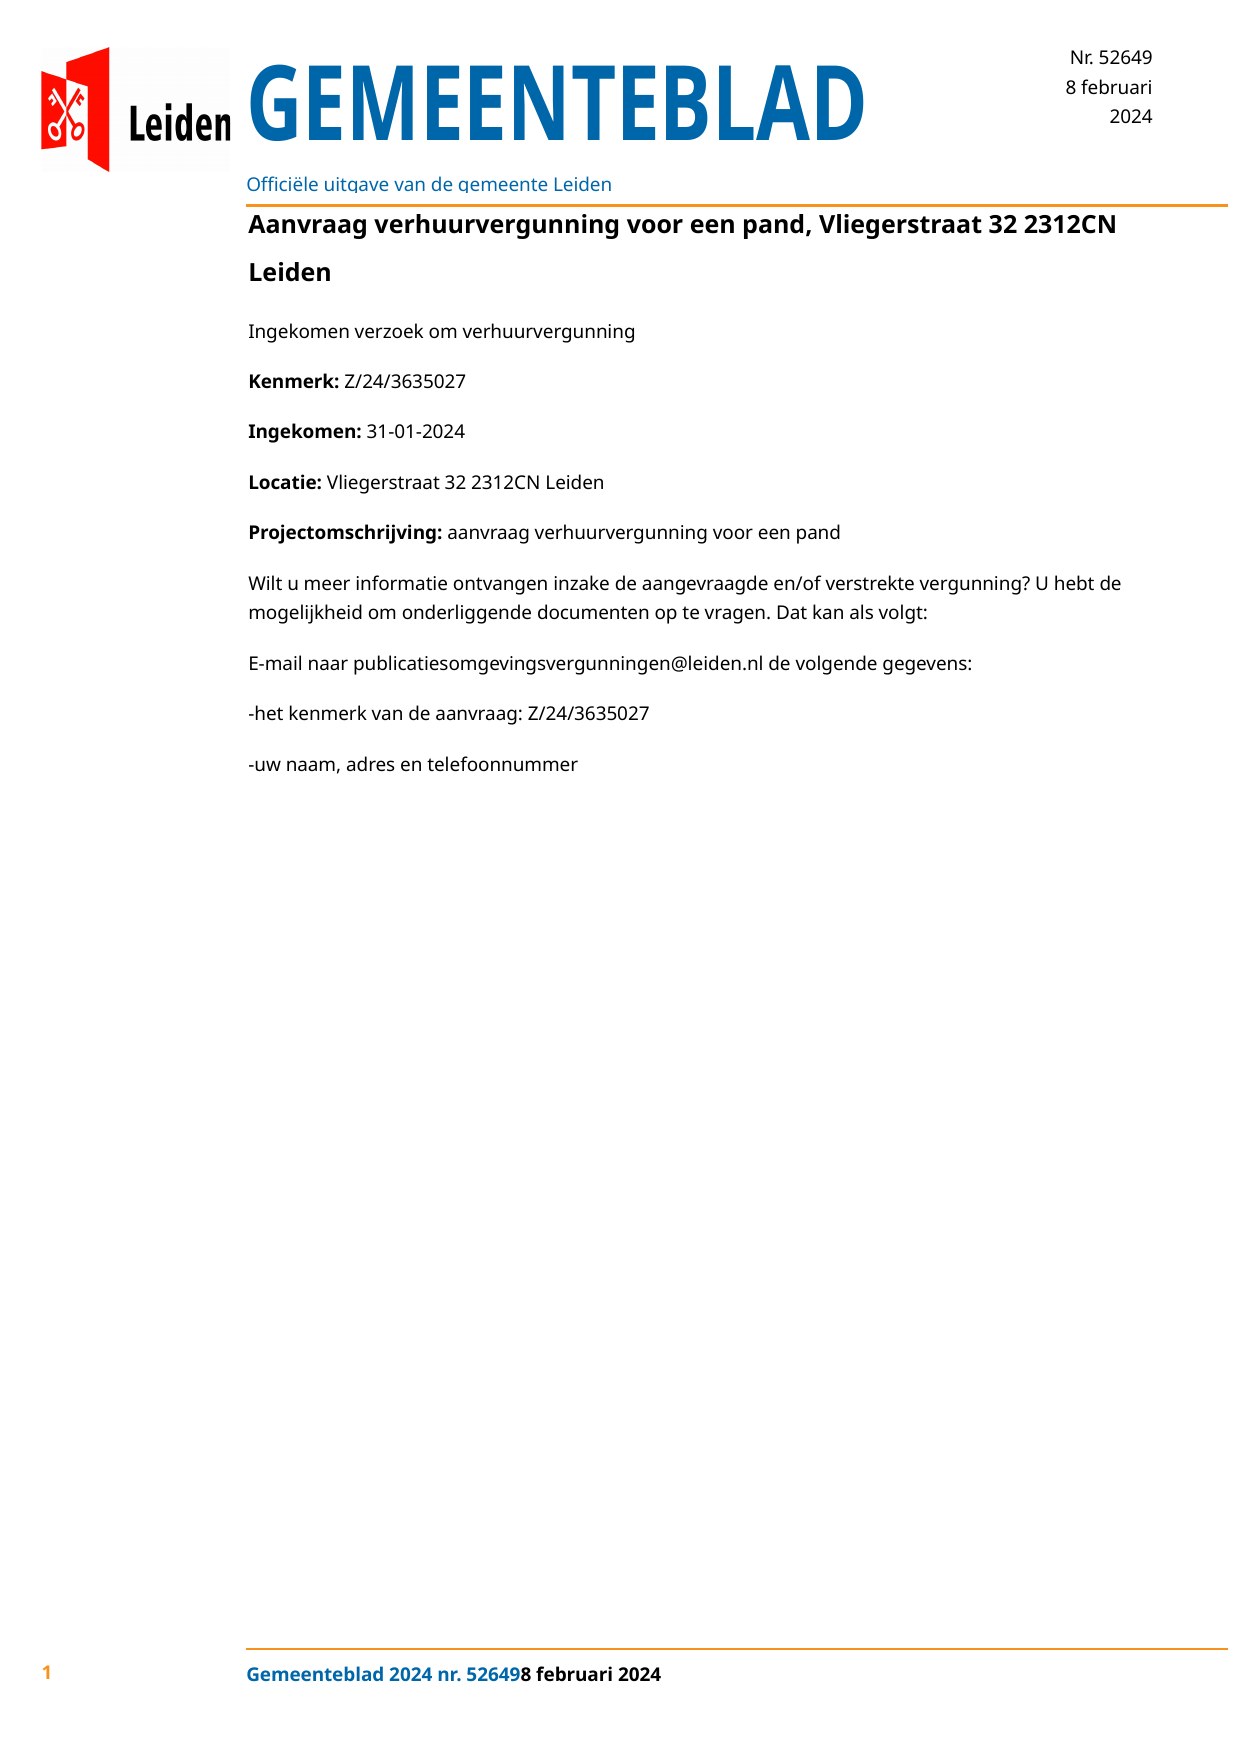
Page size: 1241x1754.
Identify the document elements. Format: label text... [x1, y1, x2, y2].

text Aanvraag verhuurvergunning voor een pand, Vliegerstraat 32 2312CN Leiden [248, 207, 1152, 288]
text E-mail naar publicatiesomgevingsvergunningen@leiden.nl de volgende gegevens: [248, 650, 1152, 676]
text Wilt u meer informatie ontvangen inzake de aangevraagde en/of verstrekte vergunning? U hebt de mogelijkheid om onderliggende documenten op te vragen. Dat kan als volgt: [248, 570, 1152, 625]
text Locatie: Vliegerstraat 32 2312CN Leiden [248, 469, 1152, 495]
text -het kenmerk van de aanvraag: Z/24/3635027 [248, 700, 1152, 726]
text -uw naam, adres en telefoonnummer [248, 751, 1152, 777]
text Kenmerk: Z/24/3635027 [248, 368, 1152, 394]
text Ingekomen verzoek om verhuurvergunning [248, 318, 1152, 344]
text Projectomschrijving: aanvraag verhuurvergunning voor een pand [248, 519, 1152, 545]
picture [41, 47, 231, 172]
text Ingekomen: 31-01-2024 [248, 419, 1152, 444]
